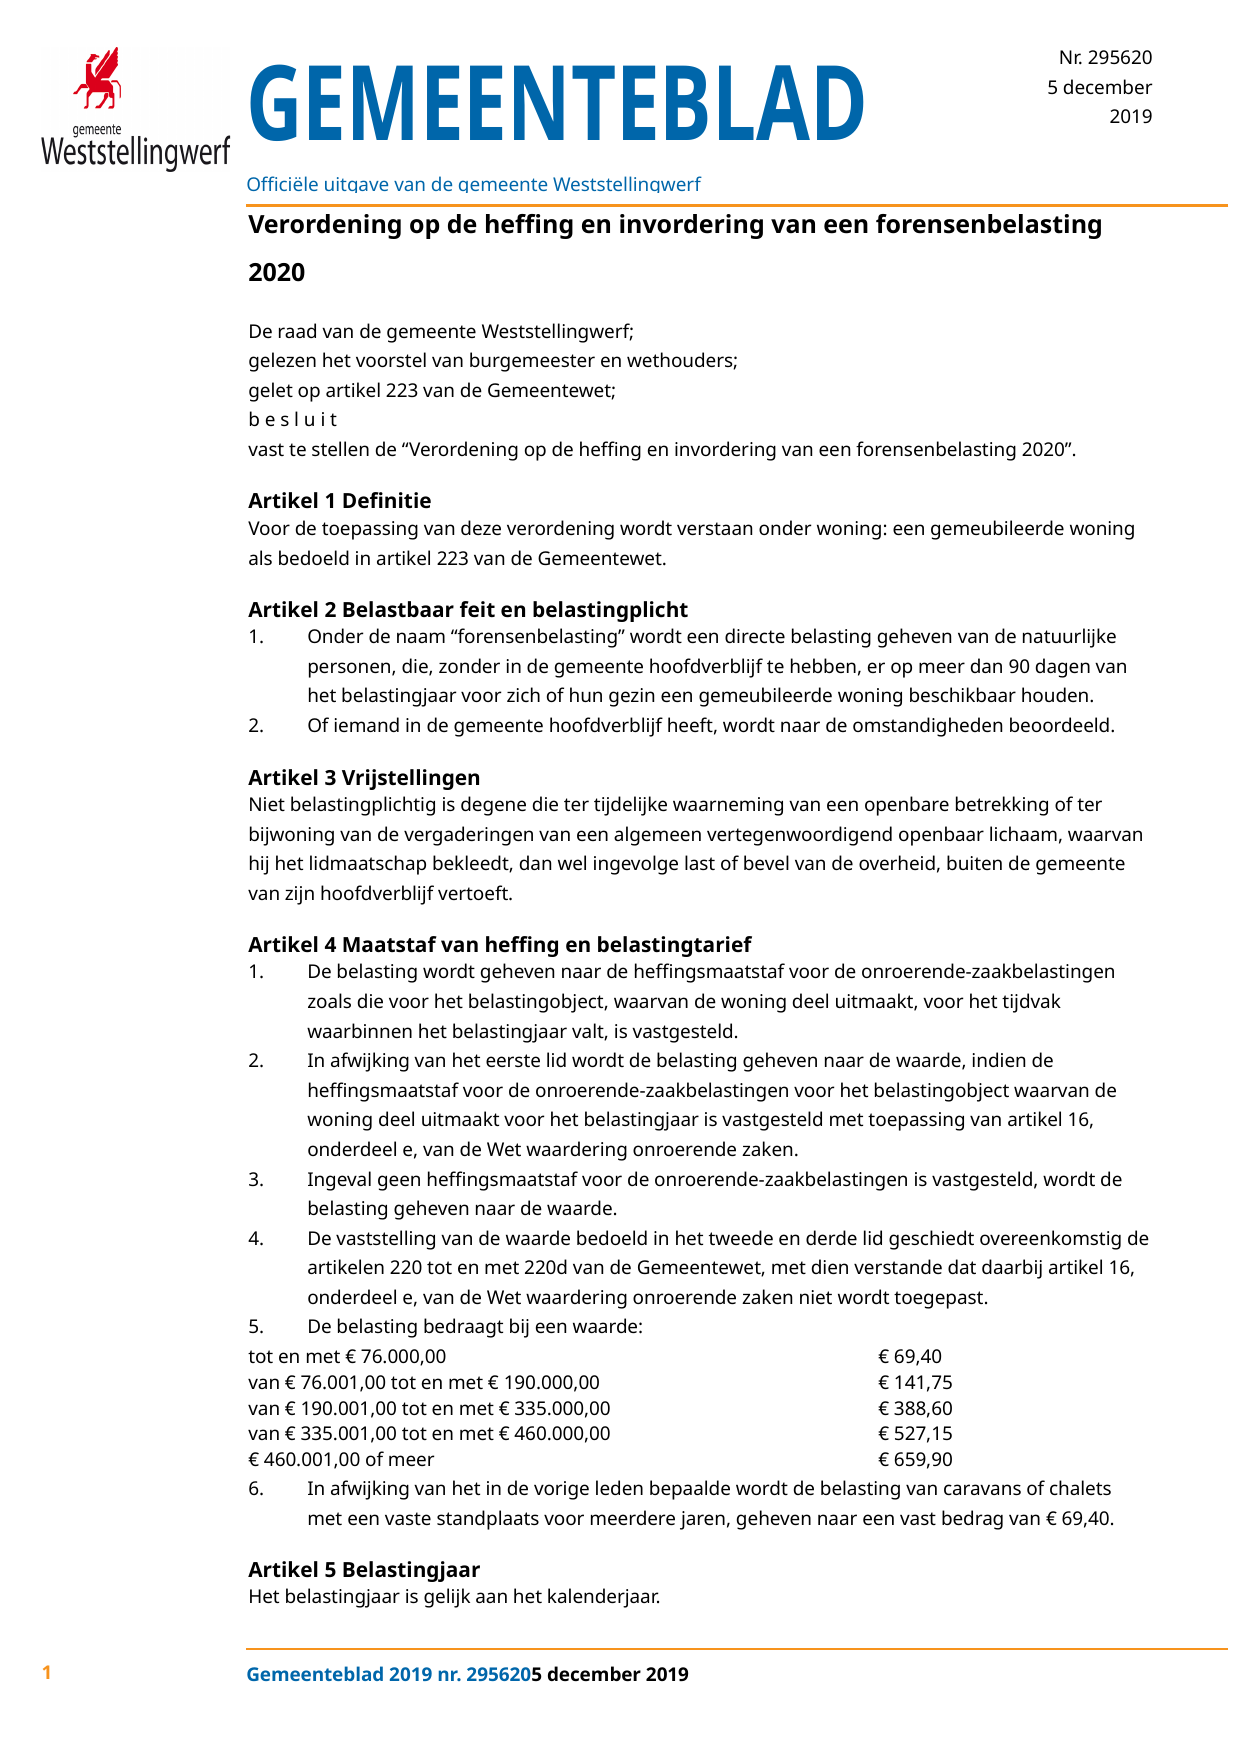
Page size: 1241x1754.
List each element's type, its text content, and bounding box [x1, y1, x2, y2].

table_cell van € 76.001,00 tot en met € 190.000,00 [248, 1369, 878, 1395]
text Niet belastingplichtig is degene die ter tijdelijke waarneming van een openbare betrekking of ter bijwoning van de vergaderingen van een algemeen vertegenwoordigend openbaar lichaam, waarvan hij het lidmaatschap bekleedt, dan wel ingevolge last of bevel van de overheid, buiten de gemeente van zijn hoofdverblijf vertoeft. [248, 791, 1152, 906]
text b e s l u i t [248, 407, 1152, 432]
text Het belastingjaar is gelijk aan het kalenderjaar. [248, 1584, 1152, 1609]
text Artikel 1 Definitie [248, 487, 1152, 515]
text Artikel 2 Belastbaar feit en belastingplicht [248, 595, 1152, 623]
list De vaststelling van de waarde bedoeld in het tweede en derde lid geschiedt overeenkomstig de artikelen 220 tot en met 220d van de Gemeentewet, met dien verstande dat daarbij artikel 16, onderdeel e, van de Wet waardering onroerende zaken niet wordt toegepast. [248, 1225, 1152, 1310]
table_cell € 527,15 [878, 1421, 1152, 1446]
table_header € 69,40 [878, 1344, 1152, 1369]
list Ingeval geen heffingsmaatstaf voor de onroerende-zaakbelastingen is vastgesteld, wordt de belasting geheven naar de waarde. [248, 1166, 1152, 1221]
text De raad van de gemeente Weststellingwerf; [248, 318, 1152, 344]
table_header tot en met € 76.000,00 [248, 1344, 878, 1369]
table_cell € 141,75 [878, 1369, 1152, 1395]
list In afwijking van het eerste lid wordt de belasting geheven naar de waarde, indien de heffingsmaatstaf voor de onroerende-zaakbelastingen voor het belastingobject waarvan de woning deel uitmaakt voor het belastingjaar is vastgesteld met toepassing van artikel 16, onderdeel e, van de Wet waardering onroerende zaken. [248, 1047, 1152, 1162]
list Onder de naam “forensenbelasting” wordt een directe belasting geheven van de natuurlijke personen, die, zonder in de gemeente hoofdverblijf te hebben, er op meer dan 90 dagen van het belastingjaar voor zich of hun gezin een gemeubileerde woning beschikbaar houden. [248, 623, 1152, 708]
table_cell € 460.001,00 of meer [248, 1446, 878, 1472]
list In afwijking van het in de vorige leden bepaalde wordt de belasting van caravans of chalets met een vaste standplaats voor meerdere jaren, geheven naar een vast bedrag van € 69,40. [248, 1475, 1152, 1531]
table_cell van € 190.001,00 tot en met € 335.000,00 [248, 1395, 878, 1421]
text Voor de toepassing van deze verordening wordt verstaan onder woning: een gemeubileerde woning als bedoeld in artikel 223 van de Gemeentewet. [248, 515, 1152, 570]
table_cell € 388,60 [878, 1395, 1152, 1421]
text Artikel 3 Vrijstellingen [248, 763, 1152, 791]
text vast te stellen de “Verordening op de heffing en invordering van een forensenbelasting 2020”. [248, 436, 1152, 462]
picture [41, 47, 231, 172]
table_cell € 659,90 [878, 1446, 1152, 1472]
text Artikel 4 Maatstaf van heffing en belastingtarief [248, 930, 1152, 959]
text gelet op artikel 223 van de Gemeentewet; [248, 377, 1152, 403]
list De belasting bedraagt bij een waarde: [248, 1314, 1152, 1339]
text Verordening op de heffing en invordering van een forensenbelasting 2020 [248, 207, 1152, 288]
list De belasting wordt geheven naar de heffingsmaatstaf voor de onroerende-zaakbelastingen zoals die voor het belastingobject, waarvan de woning deel uitmaakt, voor het tijdvak waarbinnen het belastingjaar valt, is vastgesteld. [248, 959, 1152, 1044]
list Of iemand in de gemeente hoofdverblijf heeft, wordt naar de omstandigheden beoordeeld. [248, 712, 1152, 738]
text gelezen het voorstel van burgemeester en wethouders; [248, 347, 1152, 373]
table_cell van € 335.001,00 tot en met € 460.000,00 [248, 1421, 878, 1446]
text Artikel 5 Belastingjaar [248, 1555, 1152, 1584]
